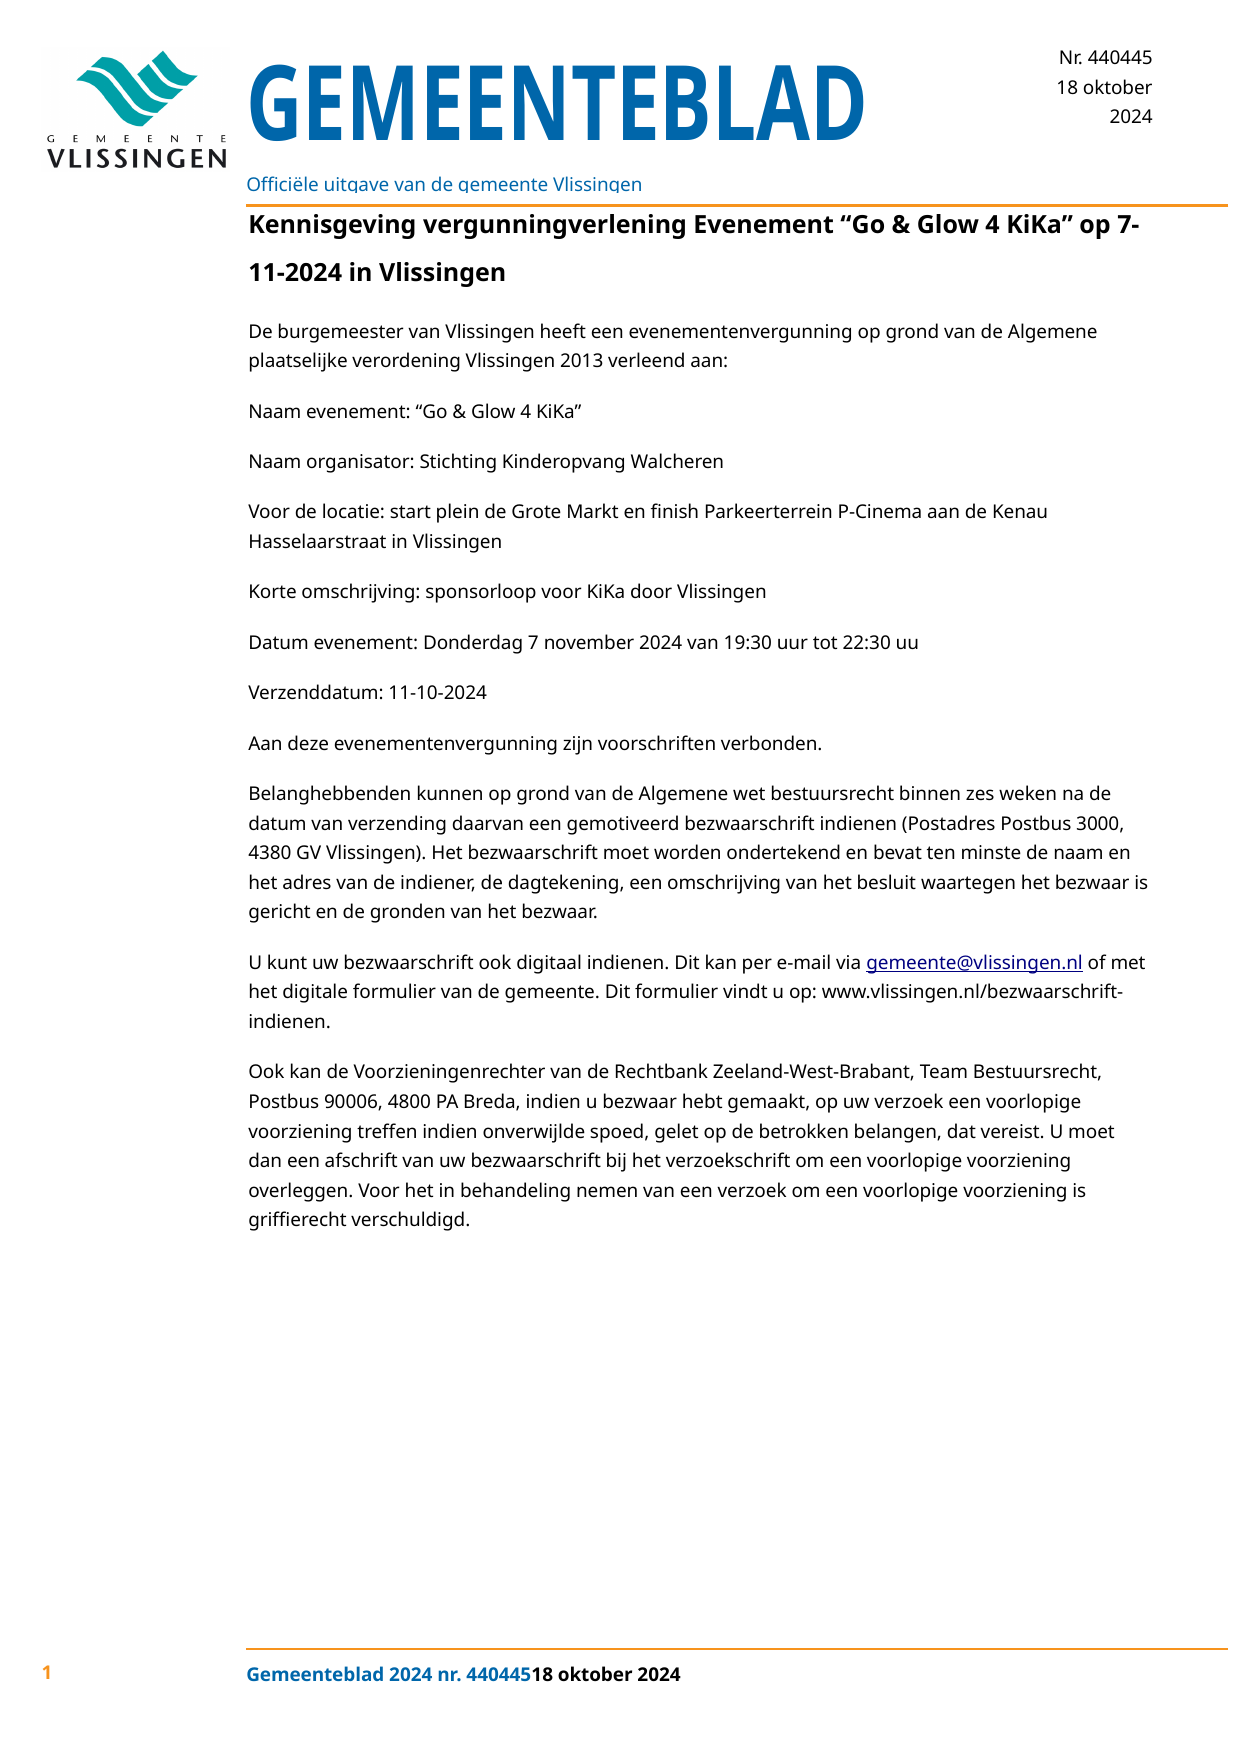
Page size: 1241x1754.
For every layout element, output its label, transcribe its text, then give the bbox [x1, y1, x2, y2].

picture [41, 47, 231, 172]
text Verzenddatum: 11-10-2024 [248, 679, 1152, 705]
text Datum evenement: Donderdag 7 november 2024 van 19:30 uur tot 22:30 uu [248, 629, 1152, 655]
text U kunt uw bezwaarschrift ook digitaal indienen. Dit kan per e-mail via gemeente@vlissingen.nl of met het digitale formulier van de gemeente. Dit formulier vindt u op: www.vlissingen.nl/bezwaarschrift-indienen. [248, 949, 1152, 1034]
text De burgemeester van Vlissingen heeft een evenementenvergunning op grond van de Algemene plaatselijke verordening Vlissingen 2013 verleend aan: [248, 318, 1152, 373]
text Naam organisator: Stichting Kinderopvang Walcheren [248, 448, 1152, 474]
text Kennisgeving vergunningverlening Evenement “Go & Glow 4 KiKa” op 7-11-2024 in Vlissingen [248, 207, 1152, 288]
text Voor de locatie: start plein de Grote Markt en finish Parkeerterrein P-Cinema aan de Kenau Hasselaarstraat in Vlissingen [248, 499, 1152, 554]
text Naam evenement: “Go & Glow 4 KiKa” [248, 398, 1152, 424]
text Korte omschrijving: sponsorloop voor KiKa door Vlissingen [248, 579, 1152, 604]
text Ook kan de Voorzieningenrechter van de Rechtbank Zeeland-West-Brabant, Team Bestuursrecht, Postbus 90006, 4800 PA Breda, indien u bezwaar hebt gemaakt, op uw verzoek een voorlopige voorziening treffen indien onverwijlde spoed, gelet op de betrokken belangen, dat vereist. U moet dan een afschrift van uw bezwaarschrift bij het verzoekschrift om een voorlopige voorziening overleggen. Voor het in behandeling nemen van een verzoek om een voorlopige voorziening is griffierecht verschuldigd. [248, 1059, 1152, 1232]
text Belanghebbenden kunnen op grond van de Algemene wet bestuursrecht binnen zes weken na de datum van verzending daarvan een gemotiveerd bezwaarschrift indienen (Postadres Postbus 3000, 4380 GV Vlissingen). Het bezwaarschrift moet worden ondertekend en bevat ten minste de naam en het adres van de indiener, de dagtekening, een omschrijving van het besluit waartegen het bezwaar is gericht en de gronden van het bezwaar. [248, 780, 1152, 924]
text Aan deze evenementenvergunning zijn voorschriften verbonden. [248, 730, 1152, 756]
